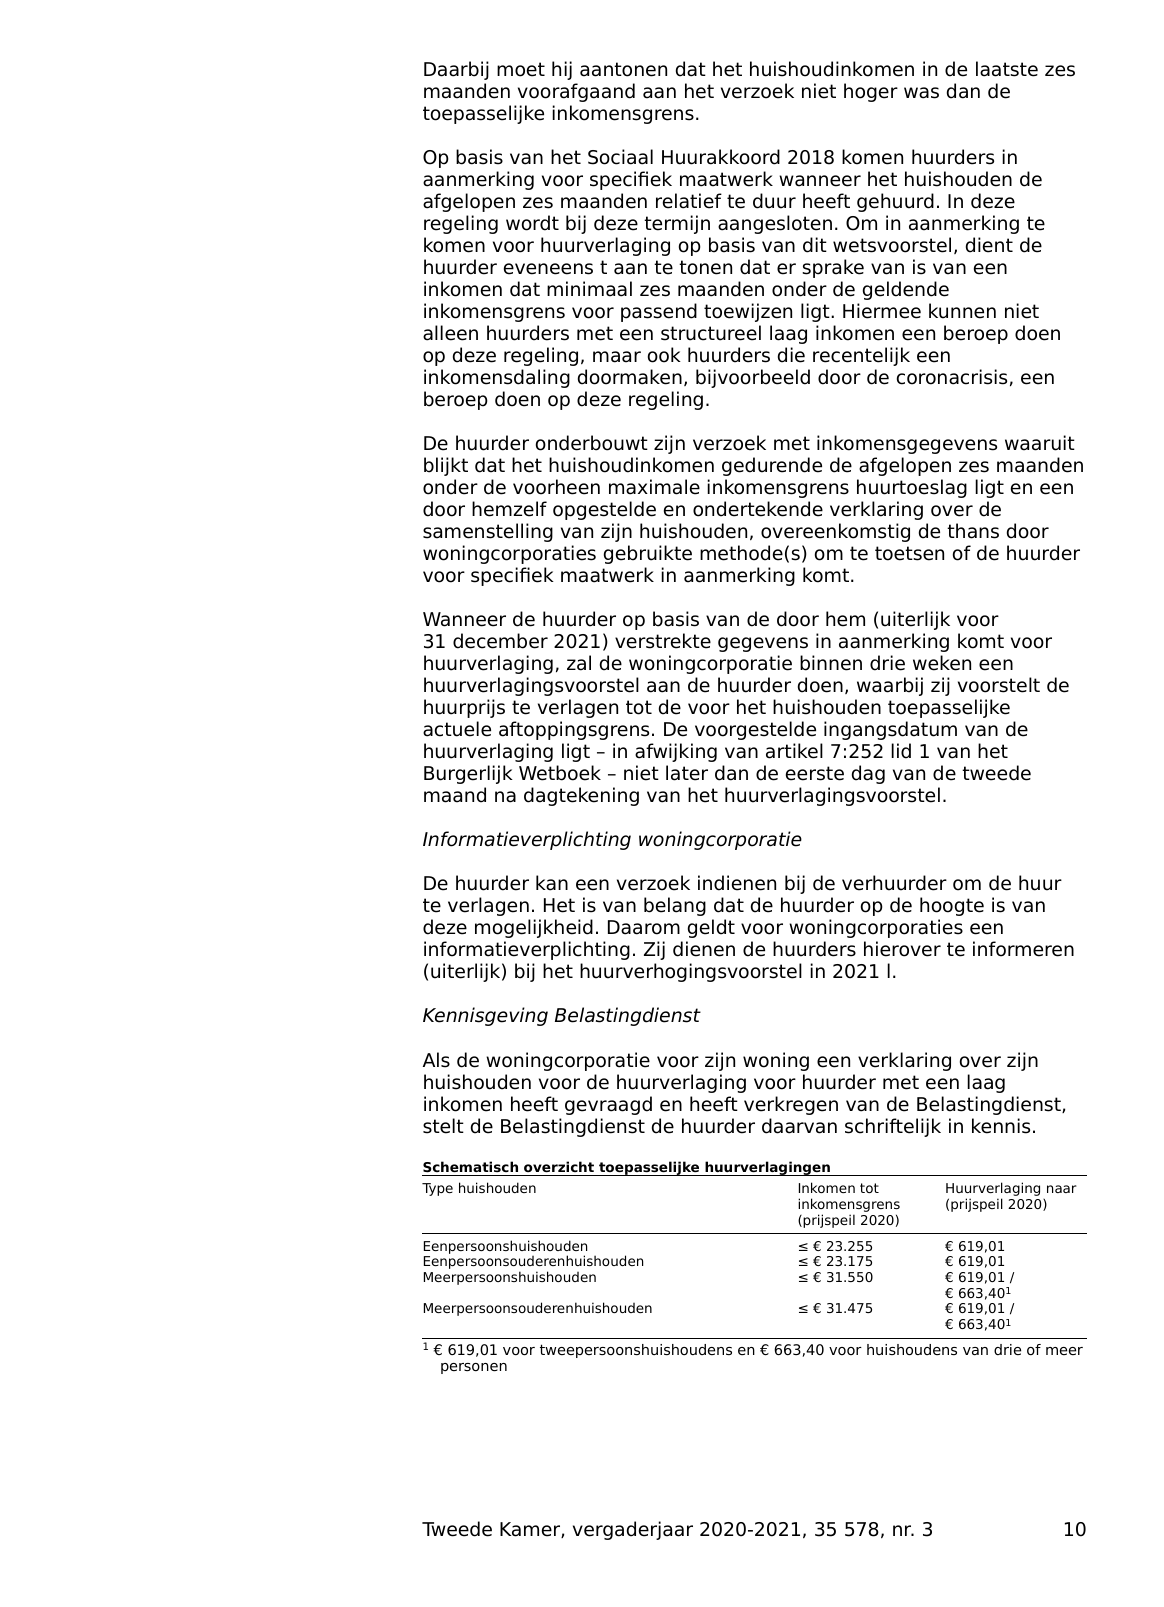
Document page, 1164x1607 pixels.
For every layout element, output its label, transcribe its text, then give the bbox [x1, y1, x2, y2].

table_cell ≤ € 31.475 [791, 1301, 939, 1337]
table_cell Huurverlaging naar (prijspeil 2020) [939, 1176, 1087, 1233]
table_cell Meerpersoonshuishouden [422, 1270, 791, 1301]
table_cell Inkomen tot inkomensgrens (prijspeil 2020) [791, 1176, 939, 1233]
table_cell € 619,01 [939, 1254, 1087, 1270]
table_cell Eenpersoonsouderenhuishouden [422, 1254, 791, 1270]
table_cell ≤ € 23.255 [791, 1234, 939, 1254]
table_cell Eenpersoonshuishouden [422, 1234, 791, 1254]
table_cell 1 € 619,01 voor tweepersoonshuishoudens en € 663,40 voor huishoudens van drie of meer personen [422, 1339, 1087, 1375]
text De huurder onderbouwt zijn verzoek met inkomensgegevens waaruit blijkt dat het huishoudinkomen gedurende de afgelopen zes maanden onder de voorheen maximale inkomensgrens huurtoeslag ligt en een door hemzelf opgestelde en ondertekende verklaring over de samenstelling van zijn huishouden, overeenkomstig de thans door woningcorporaties gebruikte methode(s) om te toetsen of de huurder voor specifiek maatwerk in aanmerking komt. [422, 433, 1087, 587]
subtitle Kennisgeving Belastingdienst [422, 1005, 1087, 1027]
table_cell ≤ € 31.550 [791, 1270, 939, 1301]
subtitle Informatieverplichting woningcorporatie [422, 829, 1087, 851]
text Wanneer de huurder op basis van de door hem (uiterlijk voor 31 december 2021) verstrekte gegevens in aanmerking komt voor huurverlaging, zal de woningcorporatie binnen drie weken een huurverlagingsvoorstel aan de huurder doen, waarbij zij voorstelt de huurprijs te verlagen tot de voor het huishouden toepasselijke actuele aftoppingsgrens. De voorgestelde ingangsdatum van de huurverlaging ligt – in afwijking van artikel 7:252 lid 1 van het Burgerlijk Wetboek – niet later dan de eerste dag van de tweede maand na dagtekening van het huurverlagingsvoorstel. [422, 609, 1087, 807]
text Op basis van het Sociaal Huurakkoord 2018 komen huurders in aanmerking voor specifiek maatwerk wanneer het huishouden de afgelopen zes maanden relatief te duur heeft gehuurd. In deze regeling wordt bij deze termijn aangesloten. Om in aanmerking te komen voor huurverlaging op basis van dit wetsvoorstel, dient de huurder eveneens t aan te tonen dat er sprake van is van een inkomen dat minimaal zes maanden onder de geldende inkomensgrens voor passend toewijzen ligt. Hiermee kunnen niet alleen huurders met een structureel laag inkomen een beroep doen op deze regeling, maar ook huurders die recentelijk een inkomensdaling doormaken, bijvoorbeeld door de coronacrisis, een beroep doen op deze regeling. [422, 147, 1087, 411]
text De huurder kan een verzoek indienen bij de verhuurder om de huur te verlagen. Het is van belang dat de huurder op de hoogte is van deze mogelijkheid. Daarom geldt voor woningcorporaties een informatieverplichting. Zij dienen de huurders hierover te informeren (uiterlijk) bij het huurverhogingsvoorstel in 2021 l. [422, 873, 1087, 983]
table_cell € 619,01 / € 663,401 [939, 1301, 1087, 1337]
table_cell € 619,01 [939, 1234, 1087, 1254]
table_cell Meerpersoonsouderenhuishouden [422, 1301, 791, 1337]
text Als de woningcorporatie voor zijn woning een verklaring over zijn huishouden voor de huurverlaging voor huurder met een laag inkomen heeft gevraagd en heeft verkregen van de Belastingdienst, stelt de Belastingdienst de huurder daarvan schriftelijk in kennis. [422, 1049, 1087, 1137]
table_cell ≤ € 23.175 [791, 1254, 939, 1270]
table_cell Type huishouden [422, 1176, 791, 1233]
table_header Schematisch overzicht toepasselijke huurverlagingen [422, 1159, 1087, 1175]
table_cell € 619,01 / € 663,401 [939, 1270, 1087, 1301]
text Daarbij moet hij aantonen dat het huishoudinkomen in de laatste zes maanden voorafgaand aan het verzoek niet hoger was dan de toepasselijke inkomensgrens. [422, 59, 1087, 125]
